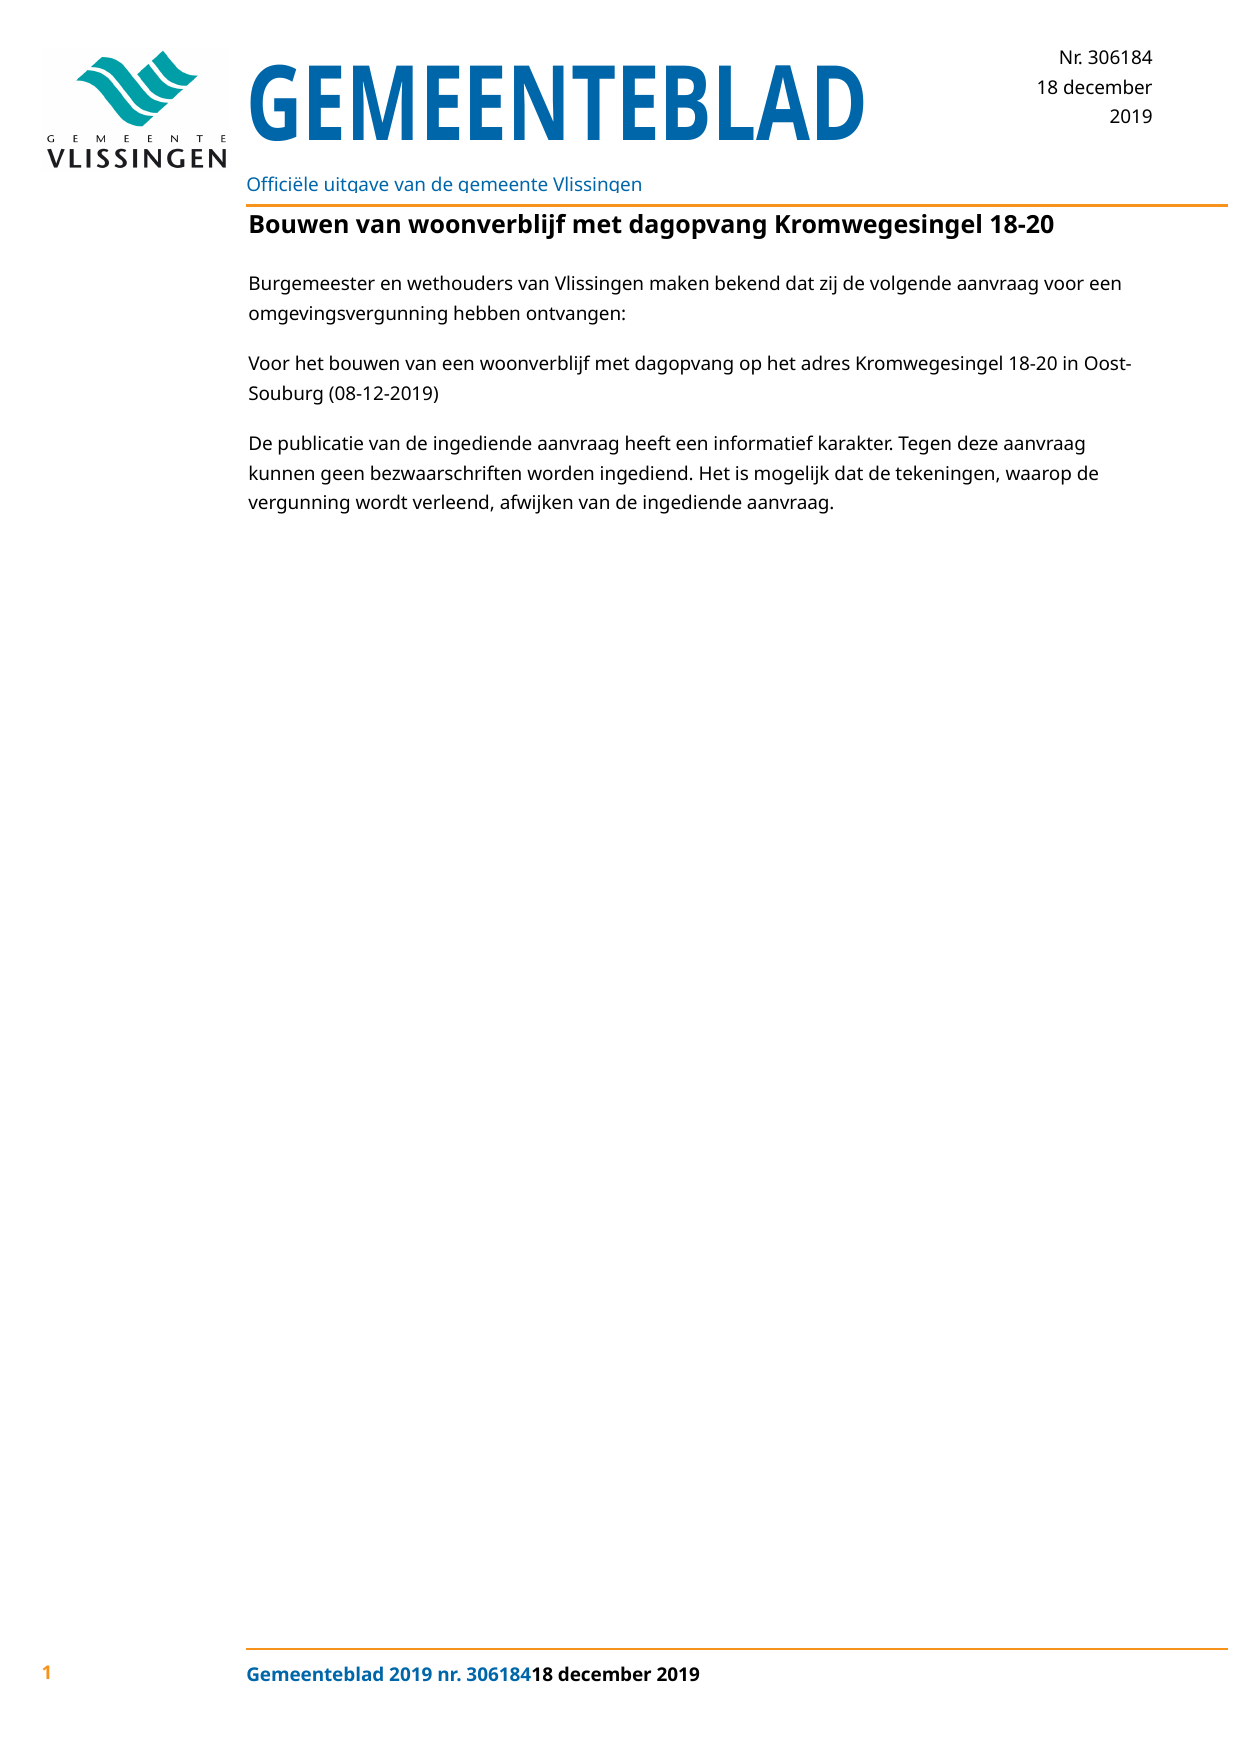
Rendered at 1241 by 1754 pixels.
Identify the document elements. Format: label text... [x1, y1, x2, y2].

text Bouwen van woonverblijf met dagopvang Kromwegesingel 18-20 [248, 207, 1152, 241]
text Burgemeester en wethouders van Vlissingen maken bekend dat zij de volgende aanvraag voor een omgevingsvergunning hebben ontvangen: [248, 270, 1152, 326]
text De publicatie van de ingediende aanvraag heeft een informatief karakter. Tegen deze aanvraag kunnen geen bezwaarschriften worden ingediend. Het is mogelijk dat de tekeningen, waarop de vergunning wordt verleend, afwijken van de ingediende aanvraag. [248, 430, 1152, 515]
picture [41, 47, 231, 172]
text Voor het bouwen van een woonverblijf met dagopvang op het adres Kromwegesingel 18-20 in Oost-Souburg (08-12-2019) [248, 350, 1152, 406]
